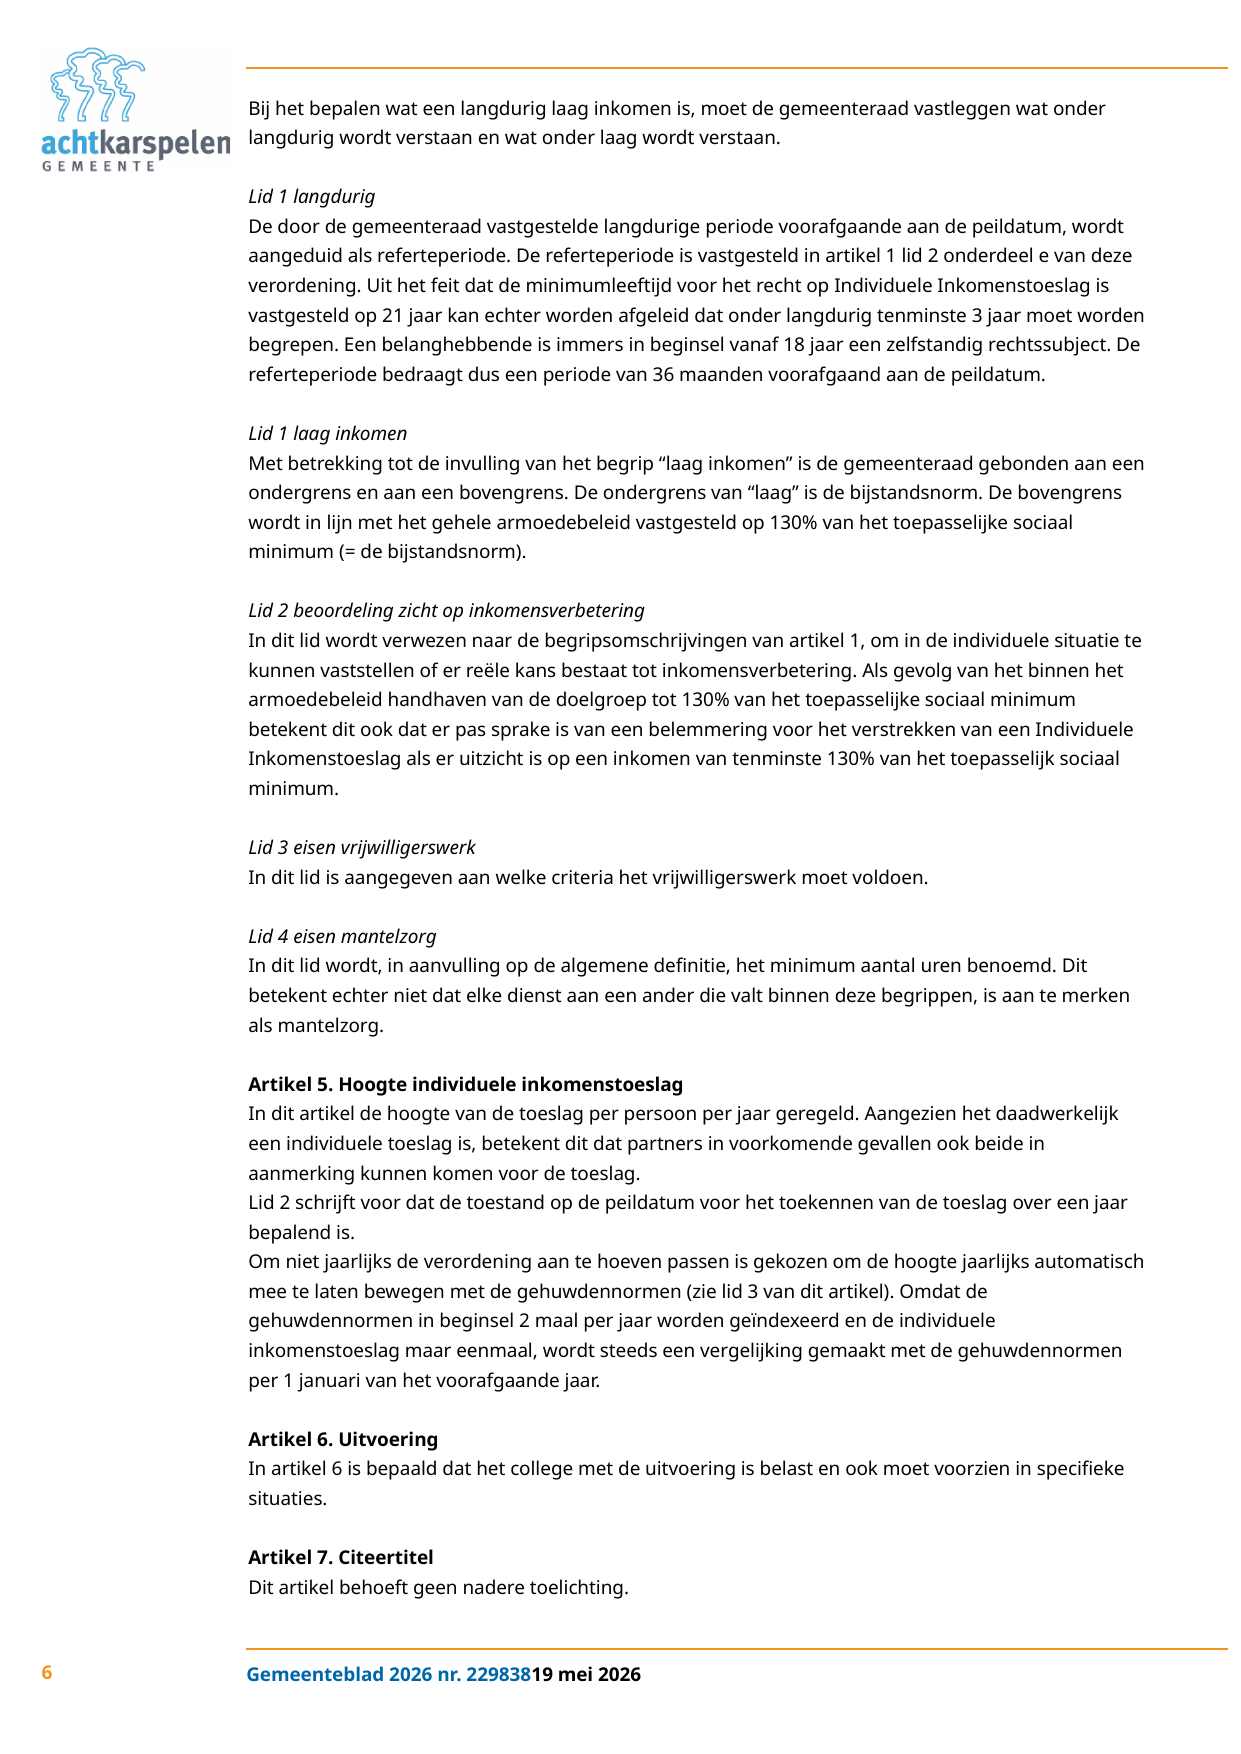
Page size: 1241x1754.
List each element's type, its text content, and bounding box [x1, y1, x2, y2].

text De door de gemeenteraad vastgestelde langdurige periode voorafgaande aan de peildatum, wordt aangeduid als referteperiode. De referteperiode is vastgesteld in artikel 1 lid 2 onderdeel e van deze verordening. Uit het feit dat de minimumleeftijd voor het recht op Individuele Inkomenstoeslag is vastgesteld op 21 jaar kan echter worden afgeleid dat onder langdurig tenminste 3 jaar moet worden begrepen. Een belanghebbende is immers in beginsel vanaf 18 jaar een zelfstandig rechtssubject. De referteperiode bedraagt dus een periode van 36 maanden voorafgaand aan de peildatum. [248, 213, 1152, 387]
text Dit artikel behoeft geen nadere toelichting. [248, 1574, 1152, 1600]
text In dit artikel de hoogte van de toeslag per persoon per jaar geregeld. Aangezien het daadwerkelijk een individuele toeslag is, betekent dit dat partners in voorkomende gevallen ook beide in aanmerking kunnen komen voor de toeslag. [248, 1101, 1152, 1186]
picture [41, 47, 231, 172]
text In dit lid wordt, in aanvulling op de algemene definitie, het minimum aantal uren benoemd. Dit betekent echter niet dat elke dienst aan een ander die valt binnen deze begrippen, is aan te merken als mantelzorg. [248, 953, 1152, 1038]
text Lid 2 schrijft voor dat de toestand op de peildatum voor het toekennen van de toeslag over een jaar bepalend is. [248, 1189, 1152, 1245]
text Lid 4 eisen mantelzorg [248, 923, 1152, 949]
text Lid 3 eisen vrijwilligerswerk [248, 834, 1152, 860]
text Bij het bepalen wat een langdurig laag inkomen is, moet de gemeenteraad vastleggen wat onder langdurig wordt verstaan en wat onder laag wordt verstaan. [248, 95, 1152, 150]
text Lid 1 langdurig [248, 183, 1152, 209]
text Om niet jaarlijks de verordening aan te hoeven passen is gekozen om de hoogte jaarlijks automatisch mee te laten bewegen met de gehuwdennormen (zie lid 3 van dit artikel). Omdat de gehuwdennormen in beginsel 2 maal per jaar worden geïndexeerd en de individuele inkomenstoeslag maar eenmaal, wordt steeds een vergelijking gemaakt met de gehuwdennormen per 1 januari van het voorafgaande jaar. [248, 1248, 1152, 1393]
text Lid 1 laag inkomen [248, 420, 1152, 446]
text Artikel 5. Hoogte individuele inkomenstoeslag [248, 1071, 1152, 1097]
text In dit lid is aangegeven aan welke criteria het vrijwilligerswerk moet voldoen. [248, 864, 1152, 890]
text In dit lid wordt verwezen naar de begripsomschrijvingen van artikel 1, om in de individuele situatie te kunnen vaststellen of er reële kans bestaat tot inkomensverbetering. Als gevolg van het binnen het armoedebeleid handhaven van de doelgroep tot 130% van het toepasselijke sociaal minimum betekent dit ook dat er pas sprake is van een belemmering voor het verstrekken van een Individuele Inkomenstoeslag als er uitzicht is op een inkomen van tenminste 130% van het toepasselijk sociaal minimum. [248, 627, 1152, 801]
text Met betrekking tot de invulling van het begrip “laag inkomen” is de gemeenteraad gebonden aan een ondergrens en aan een bovengrens. De ondergrens van “laag” is de bijstandsnorm. De bovengrens wordt in lijn met het gehele armoedebeleid vastgesteld op 130% van het toepasselijke sociaal minimum (= de bijstandsnorm). [248, 450, 1152, 564]
text In artikel 6 is bepaald dat het college met de uitvoering is belast en ook moet voorzien in specifieke situaties. [248, 1456, 1152, 1511]
text Artikel 7. Citeertitel [248, 1544, 1152, 1570]
text Lid 2 beoordeling zicht op inkomensverbetering [248, 598, 1152, 623]
text Artikel 6. Uitvoering [248, 1426, 1152, 1452]
